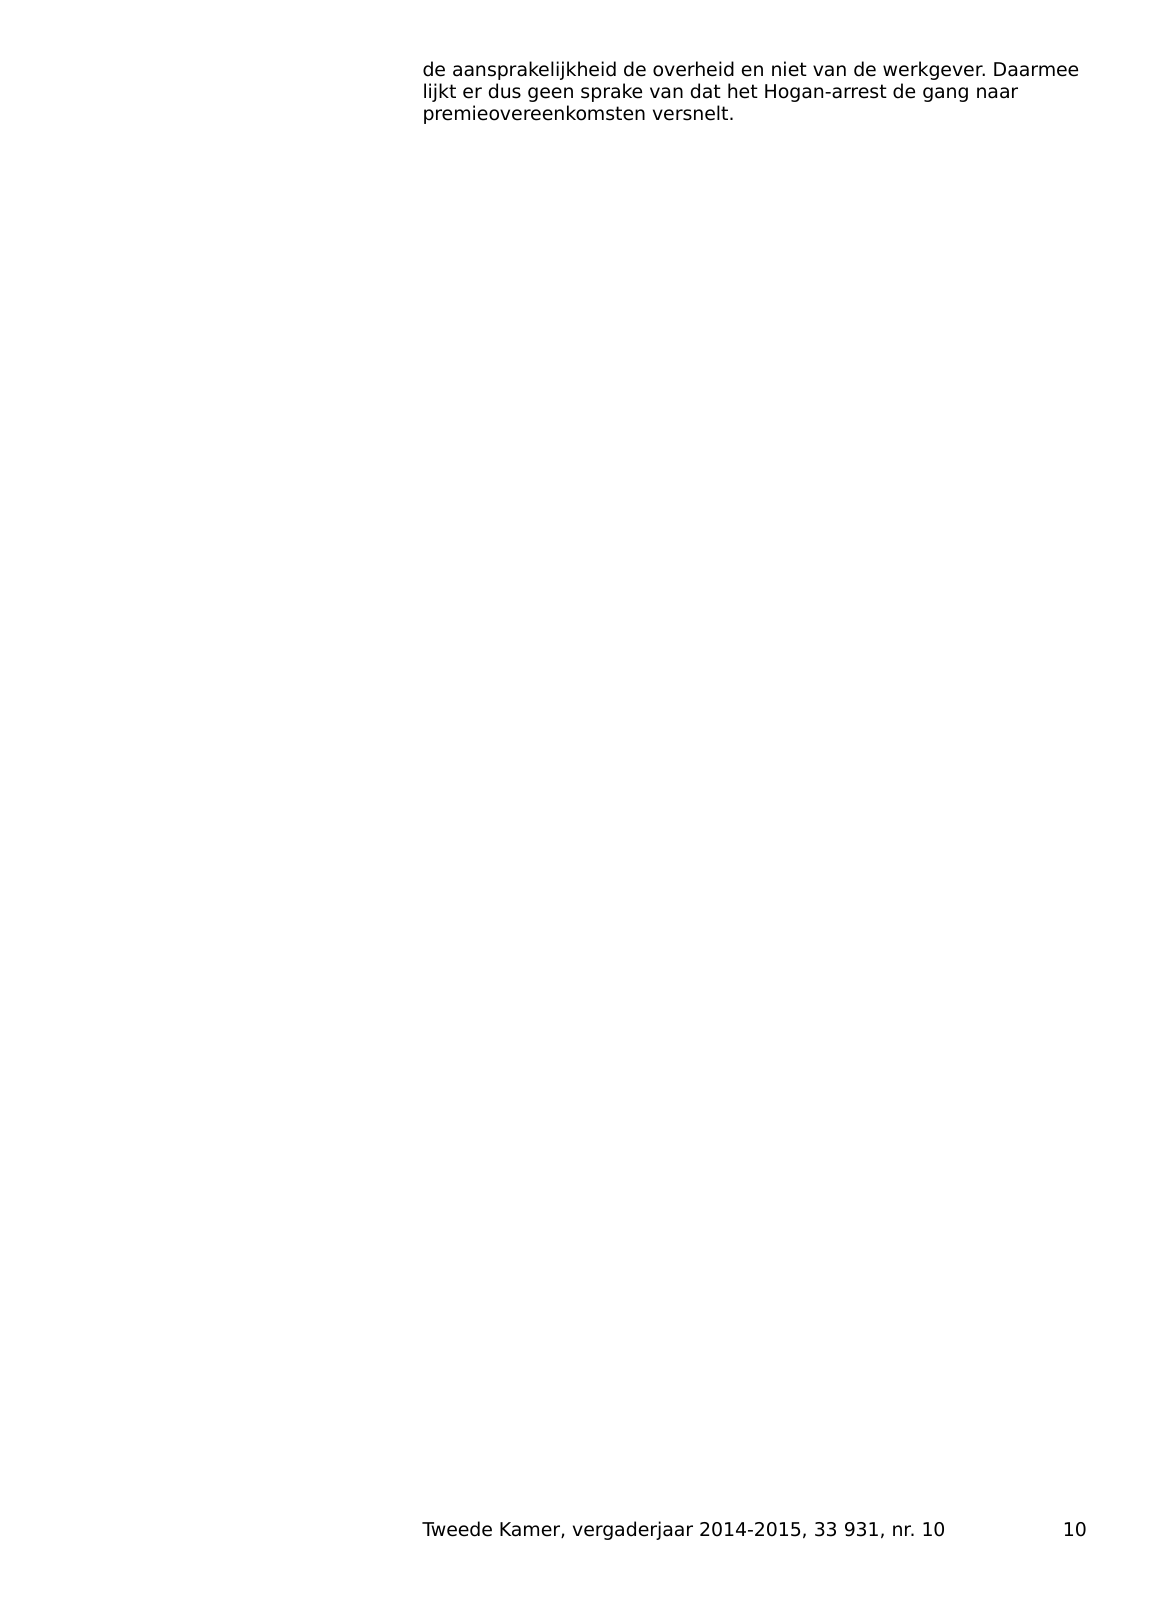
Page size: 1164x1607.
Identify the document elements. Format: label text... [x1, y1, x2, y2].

text de aansprakelijkheid de overheid en niet van de werkgever. Daarmee lijkt er dus geen sprake van dat het Hogan-arrest de gang naar premieovereenkomsten versnelt. [422, 59, 1087, 125]
